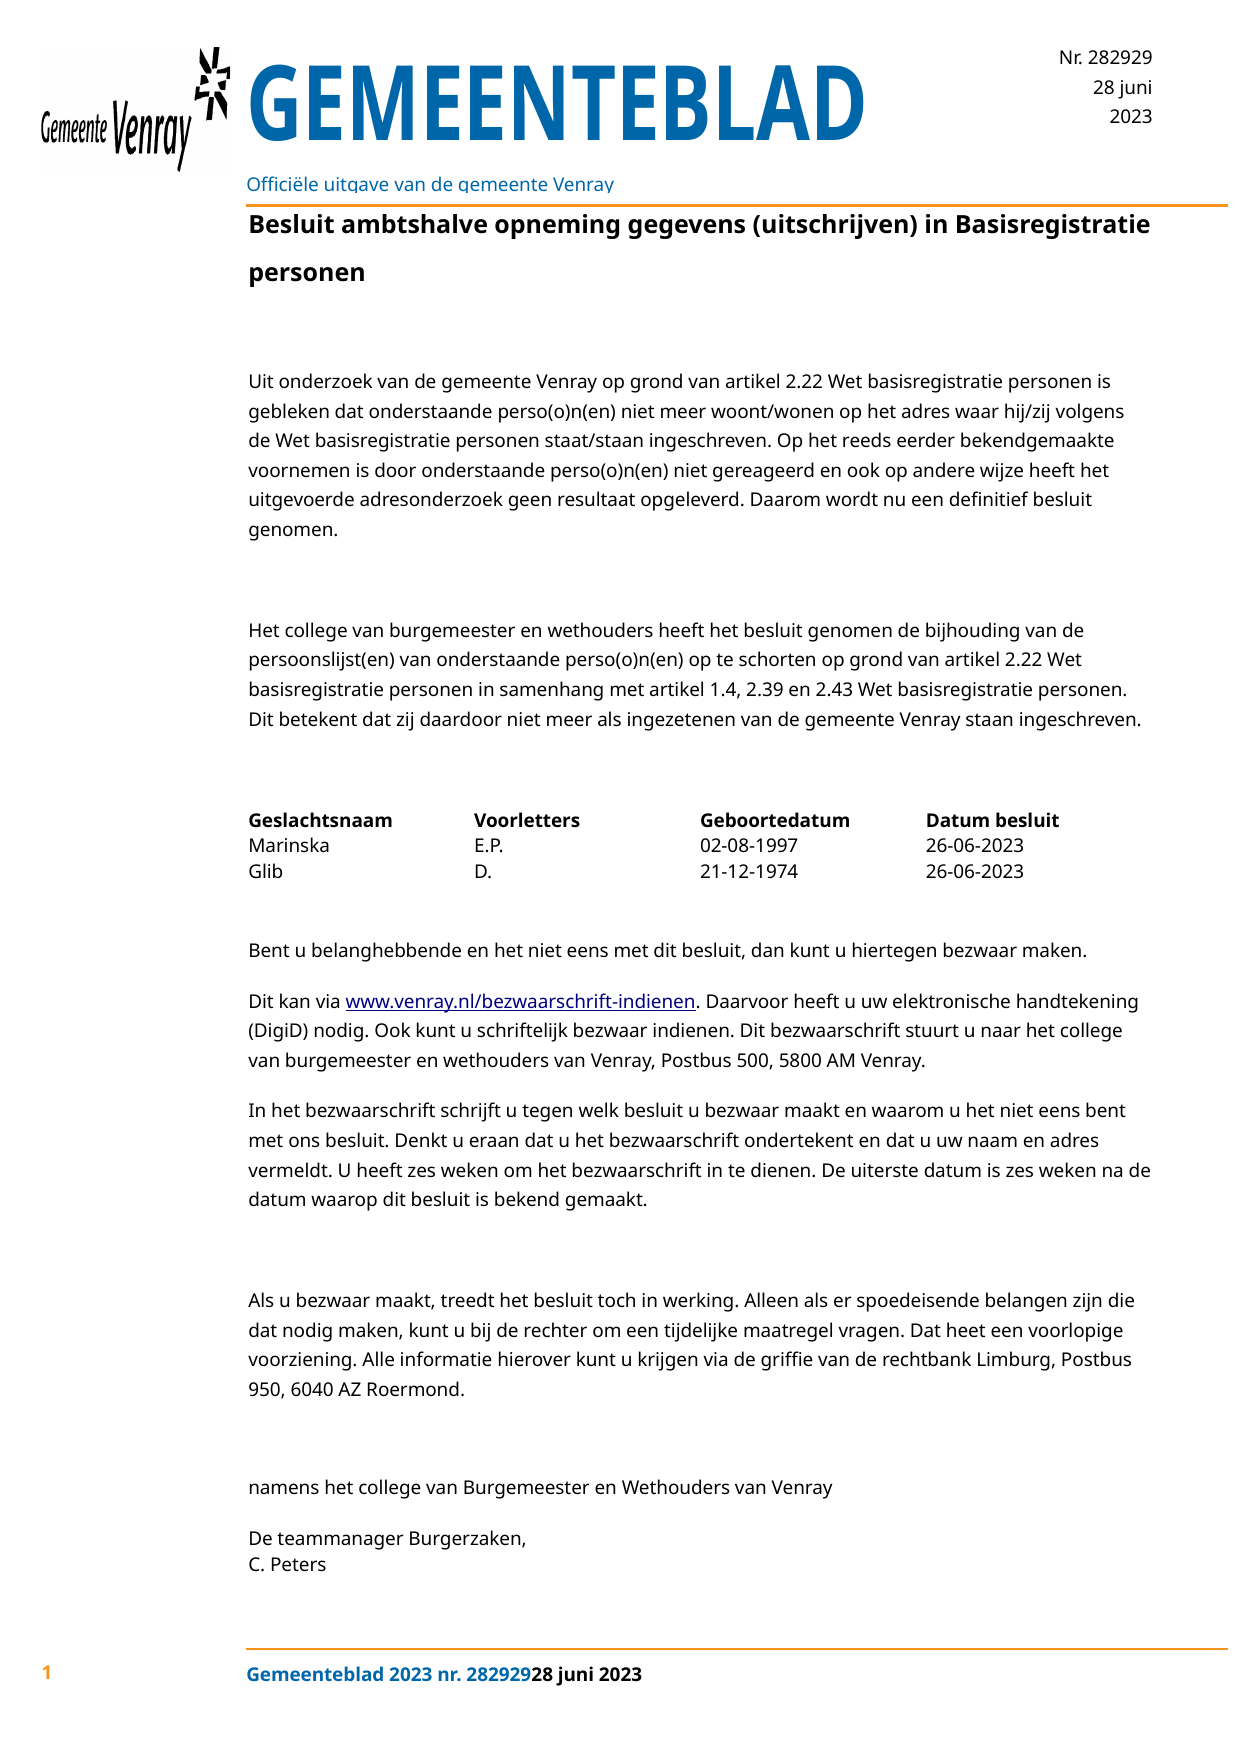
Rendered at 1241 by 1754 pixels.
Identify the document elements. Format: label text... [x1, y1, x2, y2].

table_header Geslachtsnaam [248, 807, 474, 832]
text namens het college van Burgemeester en Wethouders van Venray [248, 1474, 1152, 1500]
table_cell 26-06-2023 [926, 858, 1152, 884]
table_cell 21-12-1974 [700, 858, 926, 884]
text Dit kan via www.venray.nl/bezwaarschrift-indienen. Daarvoor heeft u uw elektronische handtekening (DigiD) nodig. Ook kunt u schriftelijk bezwaar indienen. Dit bezwaarschrift stuurt u naar het college van burgemeester en wethouders van Venray, Postbus 500, 5800 AM Venray. [248, 988, 1152, 1073]
text Bent u belanghebbende en het niet eens met dit besluit, dan kunt u hiertegen bezwaar maken. [248, 938, 1152, 963]
table_header Geboortedatum [700, 807, 926, 832]
table_cell Marinska [248, 833, 474, 858]
text C. Peters [248, 1551, 1152, 1577]
text Besluit ambtshalve opneming gegevens (uitschrijven) in Basisregistratie personen [248, 207, 1152, 288]
table_cell E.P. [474, 833, 700, 858]
text Als u bezwaar maakt, treedt het besluit toch in werking. Alleen als er spoedeisende belangen zijn die dat nodig maken, kunt u bij de rechter om een tijdelijke maatregel vragen. Dat heet een voorlopige voorziening. Alle informatie hierover kunt u krijgen via de griffie van de rechtbank Limburg, Postbus 950, 6040 AZ Roermond. [248, 1287, 1152, 1402]
table_cell 02-08-1997 [700, 833, 926, 858]
text Uit onderzoek van de gemeente Venray op grond van artikel 2.22 Wet basisregistratie personen is gebleken dat onderstaande perso(o)n(en) niet meer woont/wonen op het adres waar hij/zij volgens de Wet basisregistratie personen staat/staan ingeschreven. Op het reeds eerder bekendgemaakte voornemen is door onderstaande perso(o)n(en) niet gereageerd en ook op andere wijze heeft het uitgevoerde adresonderzoek geen resultaat opgeleverd. Daarom wordt nu een definitief besluit genomen. [248, 368, 1152, 542]
table_cell 26-06-2023 [926, 833, 1152, 858]
table_header Datum besluit [926, 807, 1152, 832]
text In het bezwaarschrift schrijft u tegen welk besluit u bezwaar maakt en waarom u het niet eens bent met ons besluit. Denkt u eraan dat u het bezwaarschrift ondertekent en dat u uw naam en adres vermeldt. U heeft zes weken om het bezwaarschrift in te dienen. De uiterste datum is zes weken na de datum waarop dit besluit is bekend gemaakt. [248, 1098, 1152, 1212]
text Het college van burgemeester en wethouders heeft het besluit genomen de bijhouding van de persoonslijst(en) van onderstaande perso(o)n(en) op te schorten op grond van artikel 2.22 Wet basisregistratie personen in samenhang met artikel 1.4, 2.39 en 2.43 Wet basisregistratie personen. Dit betekent dat zij daardoor niet meer als ingezetenen van de gemeente Venray staan ingeschreven. [248, 617, 1152, 732]
text De teammanager Burgerzaken, [248, 1526, 1152, 1551]
table_cell D. [474, 858, 700, 884]
table_header Voorletters [474, 807, 700, 832]
table_cell Glib [248, 858, 474, 884]
picture [41, 47, 231, 172]
